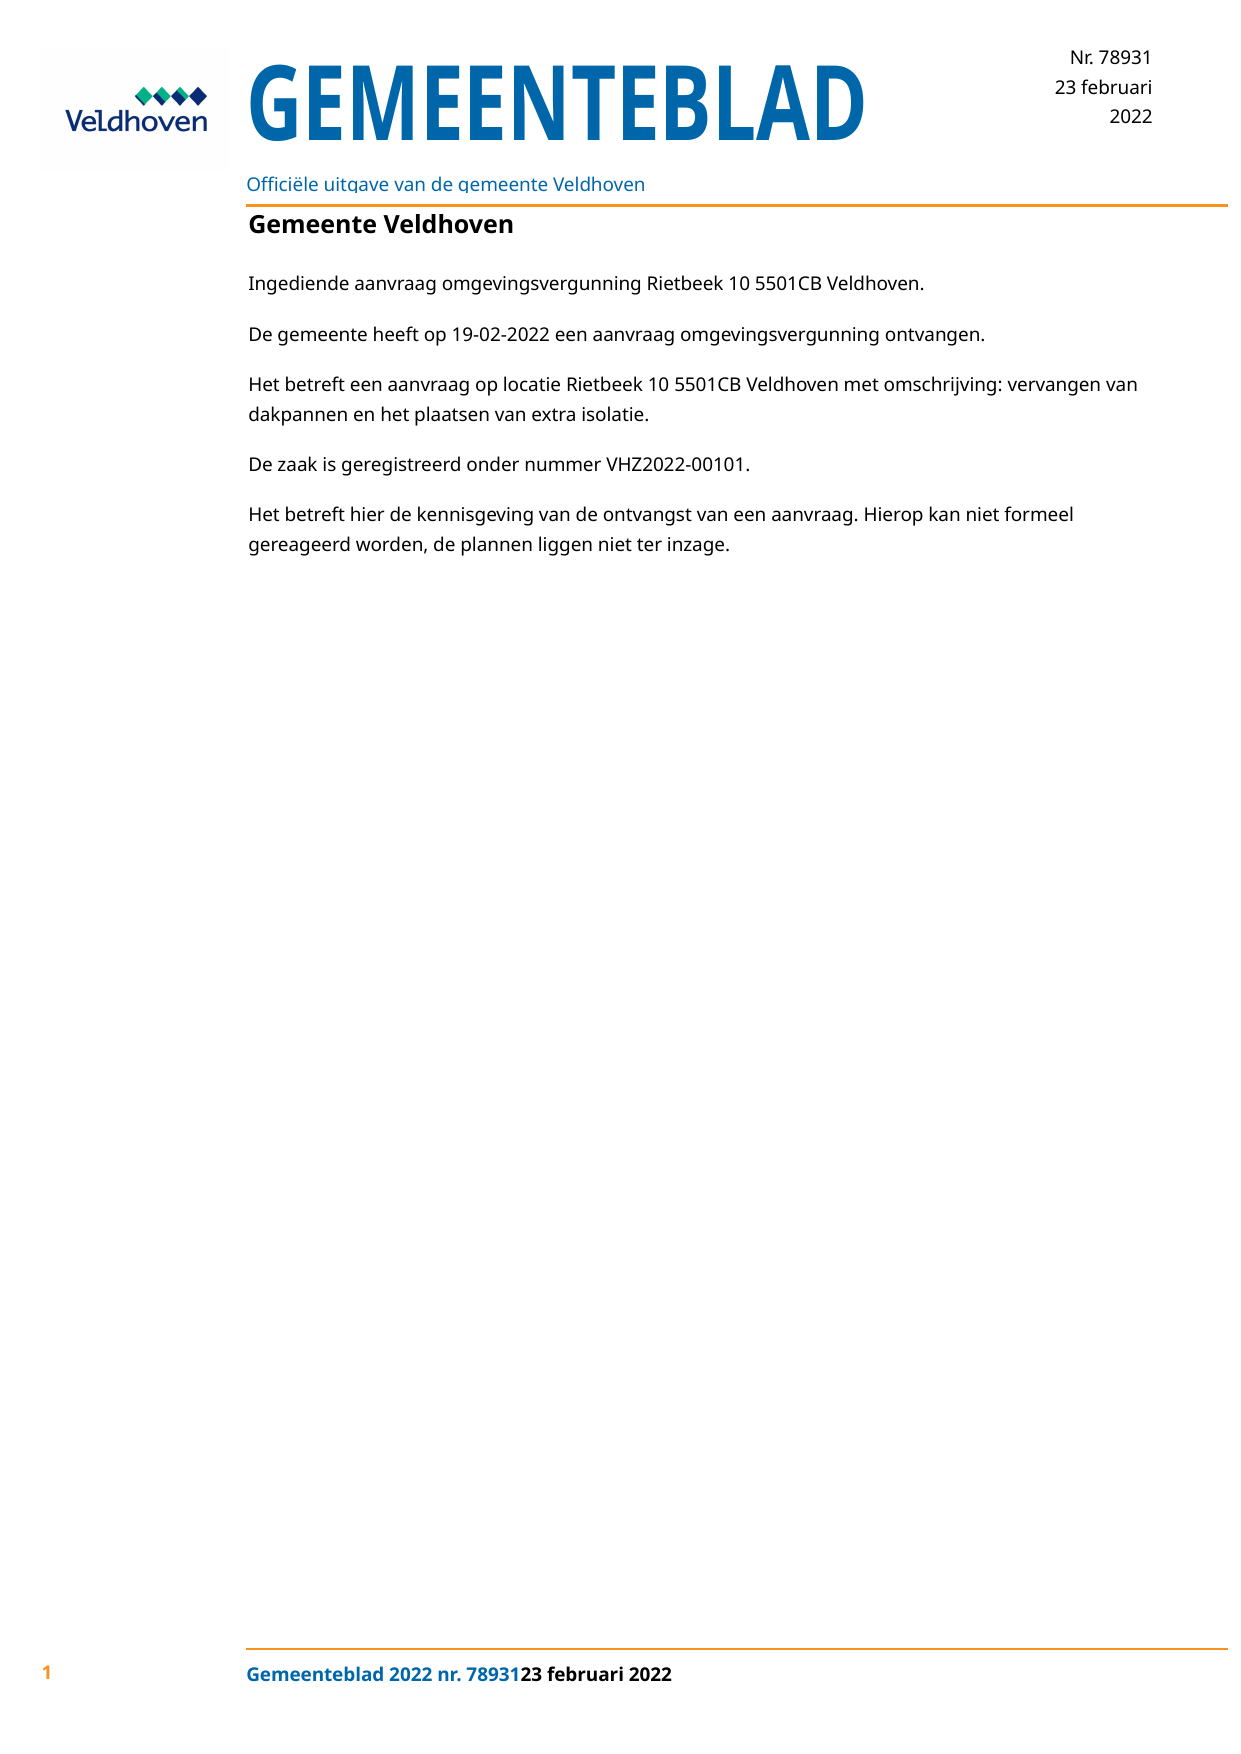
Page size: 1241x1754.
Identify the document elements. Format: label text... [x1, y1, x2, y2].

text Het betreft hier de kennisgeving van de ontvangst van een aanvraag. Hierop kan niet formeel gereageerd worden, de plannen liggen niet ter inzage. [248, 502, 1152, 557]
picture [41, 47, 231, 172]
text De zaak is geregistreerd onder nummer VHZ2022-00101. [248, 451, 1152, 477]
text Het betreft een aanvraag op locatie Rietbeek 10 5501CB Veldhoven met omschrijving: vervangen van dakpannen en het plaatsen van extra isolatie. [248, 371, 1152, 426]
text De gemeente heeft op 19-02-2022 een aanvraag omgevingsvergunning ontvangen. [248, 321, 1152, 346]
text Gemeente Veldhoven [248, 207, 1152, 241]
text Ingediende aanvraag omgevingsvergunning Rietbeek 10 5501CB Veldhoven. [248, 270, 1152, 296]
